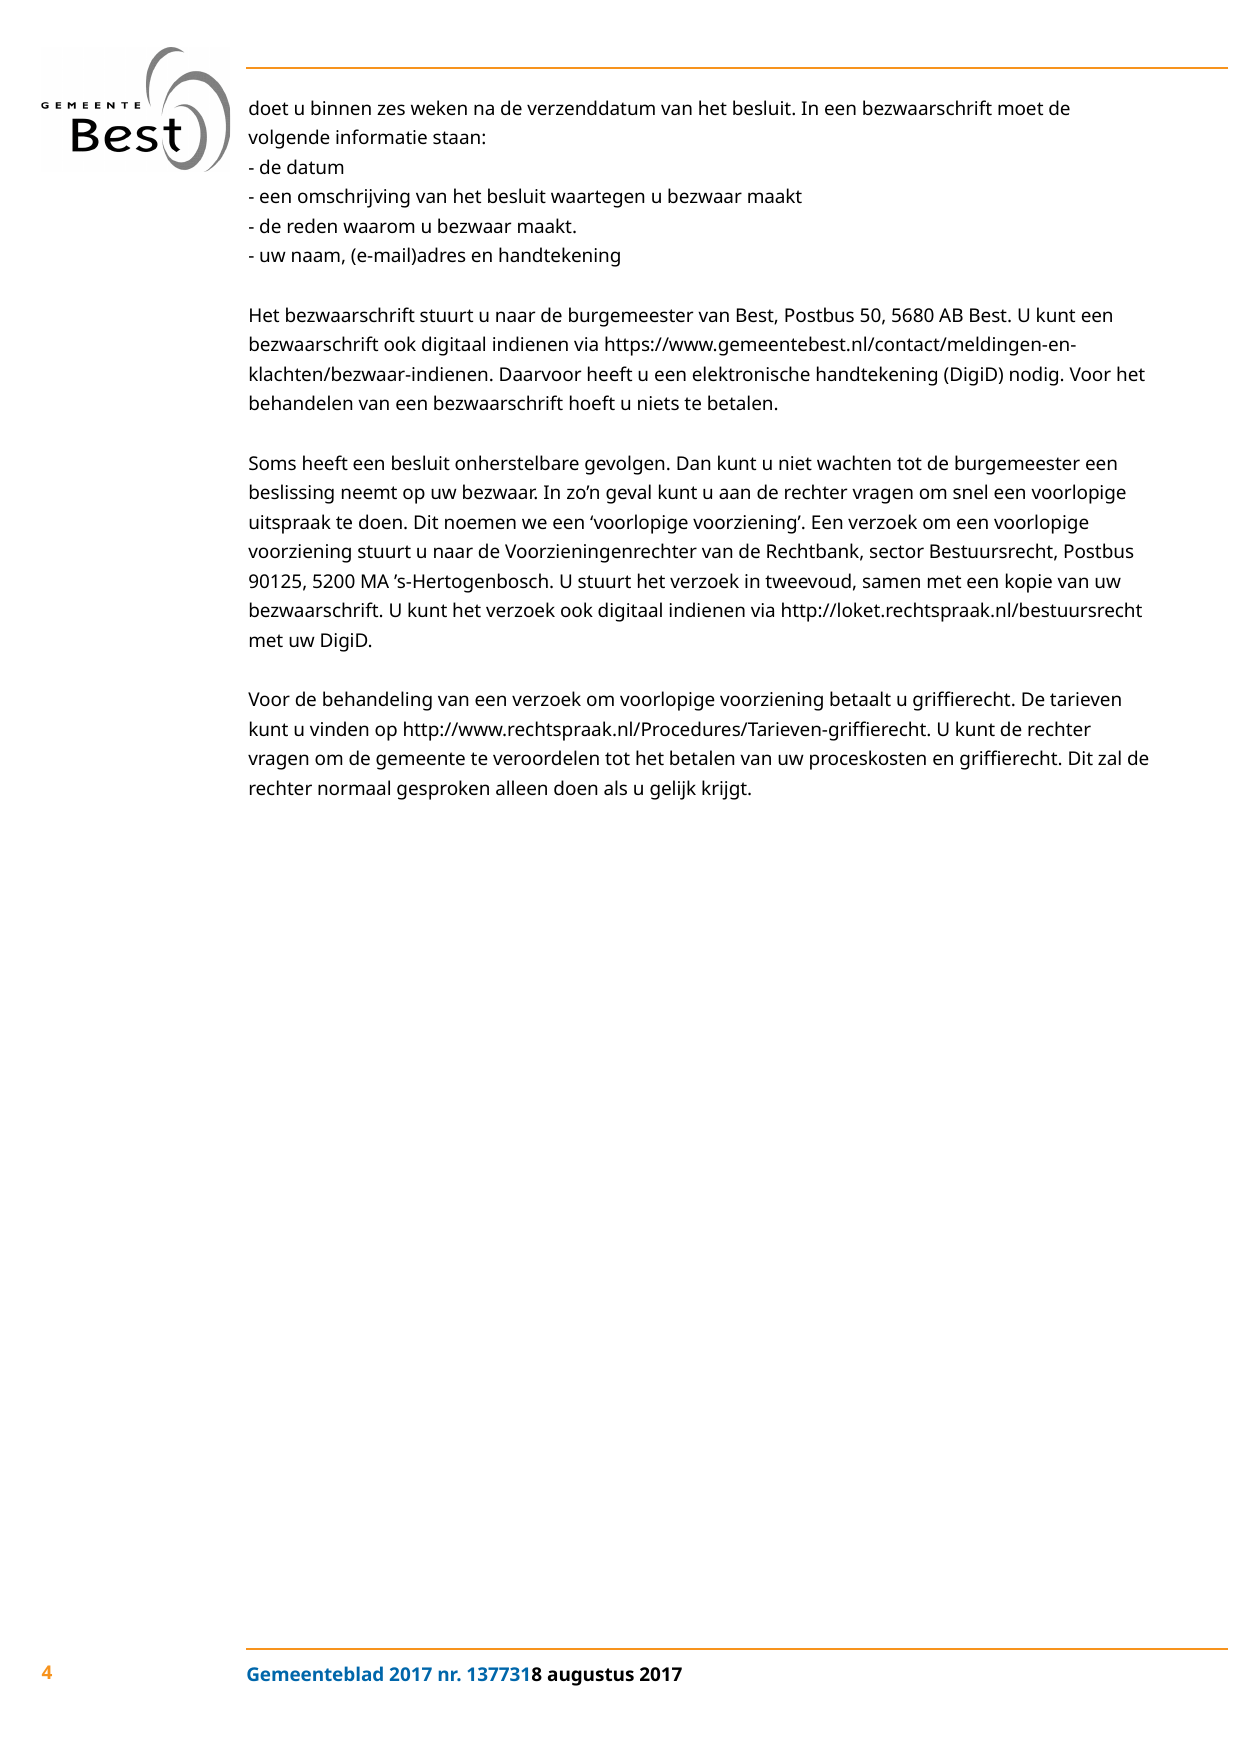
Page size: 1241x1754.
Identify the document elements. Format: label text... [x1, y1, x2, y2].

text Het bezwaarschrift stuurt u naar de burgemeester van Best, Postbus 50, 5680 AB Best. U kunt een bezwaarschrift ook digitaal indienen via https://www.gemeentebest.nl/contact/meldingen-en-klachten/bezwaar-indienen. Daarvoor heeft u een elektronische handtekening (DigiD) nodig. Voor het behandelen van een bezwaarschrift hoeft u niets te betalen. [248, 302, 1152, 416]
picture [41, 47, 231, 172]
text doet u binnen zes weken na de verzenddatum van het besluit. In een bezwaarschrift moet de volgende informatie staan: [248, 95, 1152, 150]
text Soms heeft een besluit onherstelbare gevolgen. Dan kunt u niet wachten tot de burgemeester een beslissing neemt op uw bezwaar. In zo’n geval kunt u aan de rechter vragen om snel een voorlopige uitspraak te doen. Dit noemen we een ‘voorlopige voorziening’. Een verzoek om een voorlopige voorziening stuurt u naar de Voorzieningenrechter van de Rechtbank, sector Bestuursrecht, Postbus 90125, 5200 MA ’s-Hertogenbosch. U stuurt het verzoek in tweevoud, samen met een kopie van uw bezwaarschrift. U kunt het verzoek ook digitaal indienen via http://loket.rechtspraak.nl/bestuursrecht met uw DigiD. [248, 450, 1152, 653]
text - de reden waarom u bezwaar maakt. [248, 213, 1152, 239]
text - de datum [248, 154, 1152, 180]
text - uw naam, (e-mail)adres en handtekening [248, 243, 1152, 268]
text Voor de behandeling van een verzoek om voorlopige voorziening betaalt u griffierecht. De tarieven kunt u vinden op http://www.rechtspraak.nl/Procedures/Tarieven-griffierecht. U kunt de rechter vragen om de gemeente te veroordelen tot het betalen van uw proceskosten en griffierecht. Dit zal de rechter normaal gesproken alleen doen als u gelijk krijgt. [248, 686, 1152, 801]
text - een omschrijving van het besluit waartegen u bezwaar maakt [248, 183, 1152, 209]
